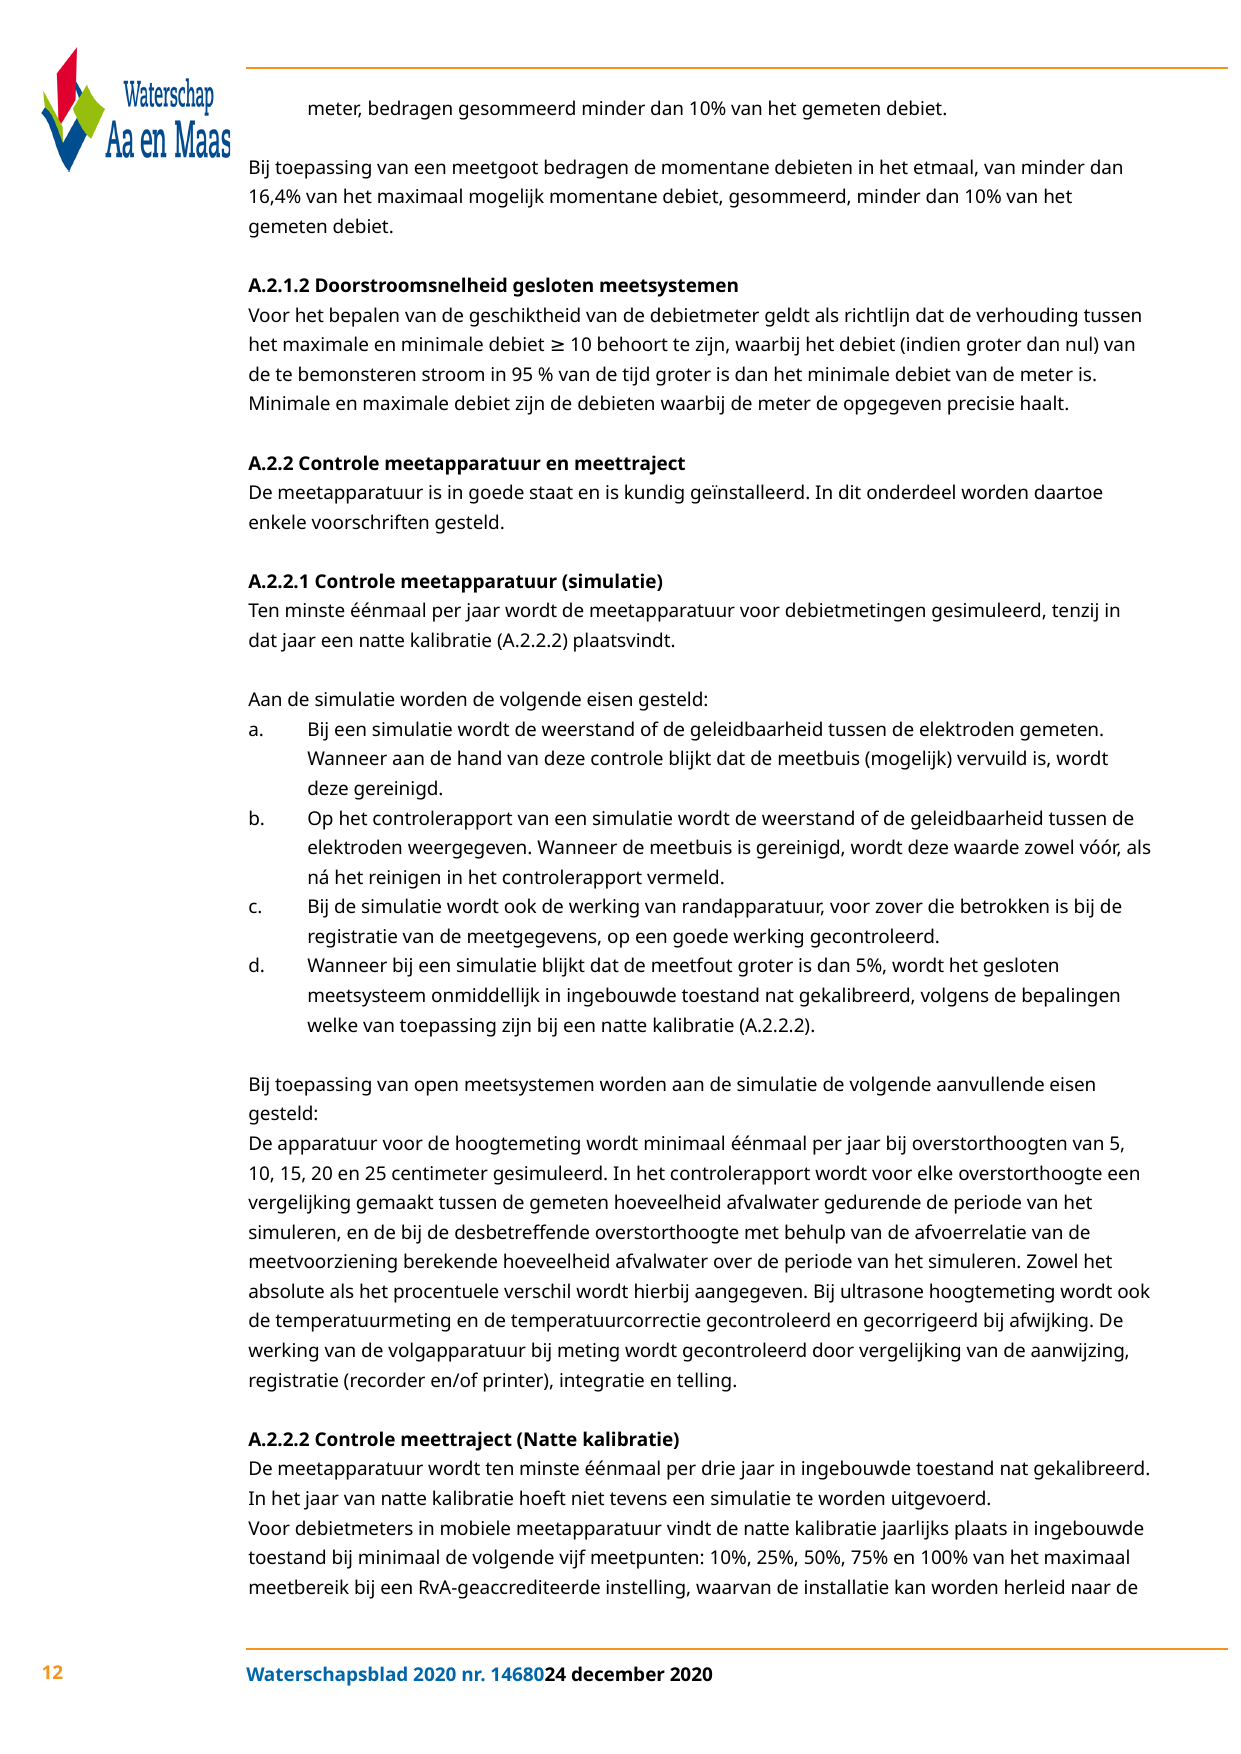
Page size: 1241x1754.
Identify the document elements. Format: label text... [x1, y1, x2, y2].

list Bij de simulatie wordt ook de werking van randapparatuur, voor zover die betrokken is bij de registratie van de meetgegevens, op een goede werking gecontroleerd. [248, 893, 1152, 949]
list Wanneer bij een simulatie blijkt dat de meetfout groter is dan 5%, wordt het gesloten meetsysteem onmiddellijk in ingebouwde toestand nat gekalibreerd, volgens de bepalingen welke van toepassing zijn bij een natte kalibratie (A.2.2.2). [248, 953, 1152, 1038]
text A.2.2.2 Controle meettraject (Natte kalibratie) [248, 1426, 1152, 1452]
text De apparatuur voor de hoogtemeting wordt minimaal éénmaal per jaar bij overstorthoogten van 5, 10, 15, 20 en 25 centimeter gesimuleerd. In het controlerapport wordt voor elke overstorthoogte een vergelijking gemaakt tussen de gemeten hoeveelheid afvalwater gedurende de periode van het simuleren, en de bij de desbetreffende overstorthoogte met behulp van de afvoerrelatie van de meetvoorziening berekende hoeveelheid afvalwater over de periode van het simuleren. Zowel het absolute als het procentuele verschil wordt hierbij aangegeven. Bij ultrasone hoogtemeting wordt ook de temperatuurmeting en de temperatuurcorrectie gecontroleerd en gecorrigeerd bij afwijking. De werking van de volgapparatuur bij meting wordt gecontroleerd door vergelijking van de aanwijzing, registratie (recorder en/of printer), integratie en telling. [248, 1130, 1152, 1393]
text Aan de simulatie worden de volgende eisen gesteld: [248, 686, 1152, 712]
text Bij toepassing van een meetgoot bedragen de momentane debieten in het etmaal, van minder dan 16,4% van het maximaal mogelijk momentane debiet, gesommeerd, minder dan 10% van het gemeten debiet. [248, 154, 1152, 239]
picture [41, 47, 231, 172]
text Bij toepassing van open meetsystemen worden aan de simulatie de volgende aanvullende eisen gesteld: [248, 1071, 1152, 1126]
list Op het controlerapport van een simulatie wordt de weerstand of de geleidbaarheid tussen de elektroden weergegeven. Wanneer de meetbuis is gereinigd, wordt deze waarde zowel vóór, als ná het reinigen in het controlerapport vermeld. [248, 805, 1152, 890]
text Voor debietmeters in mobiele meetapparatuur vindt de natte kalibratie jaarlijks plaats in ingebouwde toestand bij minimaal de volgende vijf meetpunten: 10%, 25%, 50%, 75% en 100% van het maximaal meetbereik bij een RvA-geaccrediteerde instelling, waarvan de installatie kan worden herleid naar de [248, 1515, 1152, 1600]
text De meetapparatuur wordt ten minste éénmaal per drie jaar in ingebouwde toestand nat gekalibreerd. In het jaar van natte kalibratie hoeft niet tevens een simulatie te worden uitgevoerd. [248, 1456, 1152, 1511]
text A.2.1.2 Doorstroomsnelheid gesloten meetsystemen [248, 272, 1152, 298]
text Ten minste éénmaal per jaar wordt de meetapparatuur voor debietmetingen gesimuleerd, tenzij in dat jaar een natte kalibratie (A.2.2.2) plaatsvindt. [248, 598, 1152, 653]
text De meetapparatuur is in goede staat en is kundig geïnstalleerd. In dit onderdeel worden daartoe enkele voorschriften gesteld. [248, 479, 1152, 535]
list meter, bedragen gesommeerd minder dan 10% van het gemeten debiet. [248, 95, 1152, 121]
text A.2.2 Controle meetapparatuur en meettraject [248, 450, 1152, 476]
text Voor het bepalen van de geschiktheid van de debietmeter geldt als richtlijn dat de verhouding tussen het maximale en minimale debiet ≥ 10 behoort te zijn, waarbij het debiet (indien groter dan nul) van de te bemonsteren stroom in 95 % van de tijd groter is dan het minimale debiet van de meter is. Minimale en maximale debiet zijn de debieten waarbij de meter de opgegeven precisie haalt. [248, 302, 1152, 416]
text A.2.2.1 Controle meetapparatuur (simulatie) [248, 568, 1152, 594]
list Bij een simulatie wordt de weerstand of de geleidbaarheid tussen de elektroden gemeten. Wanneer aan de hand van deze controle blijkt dat de meetbuis (mogelijk) vervuild is, wordt deze gereinigd. [248, 716, 1152, 801]
